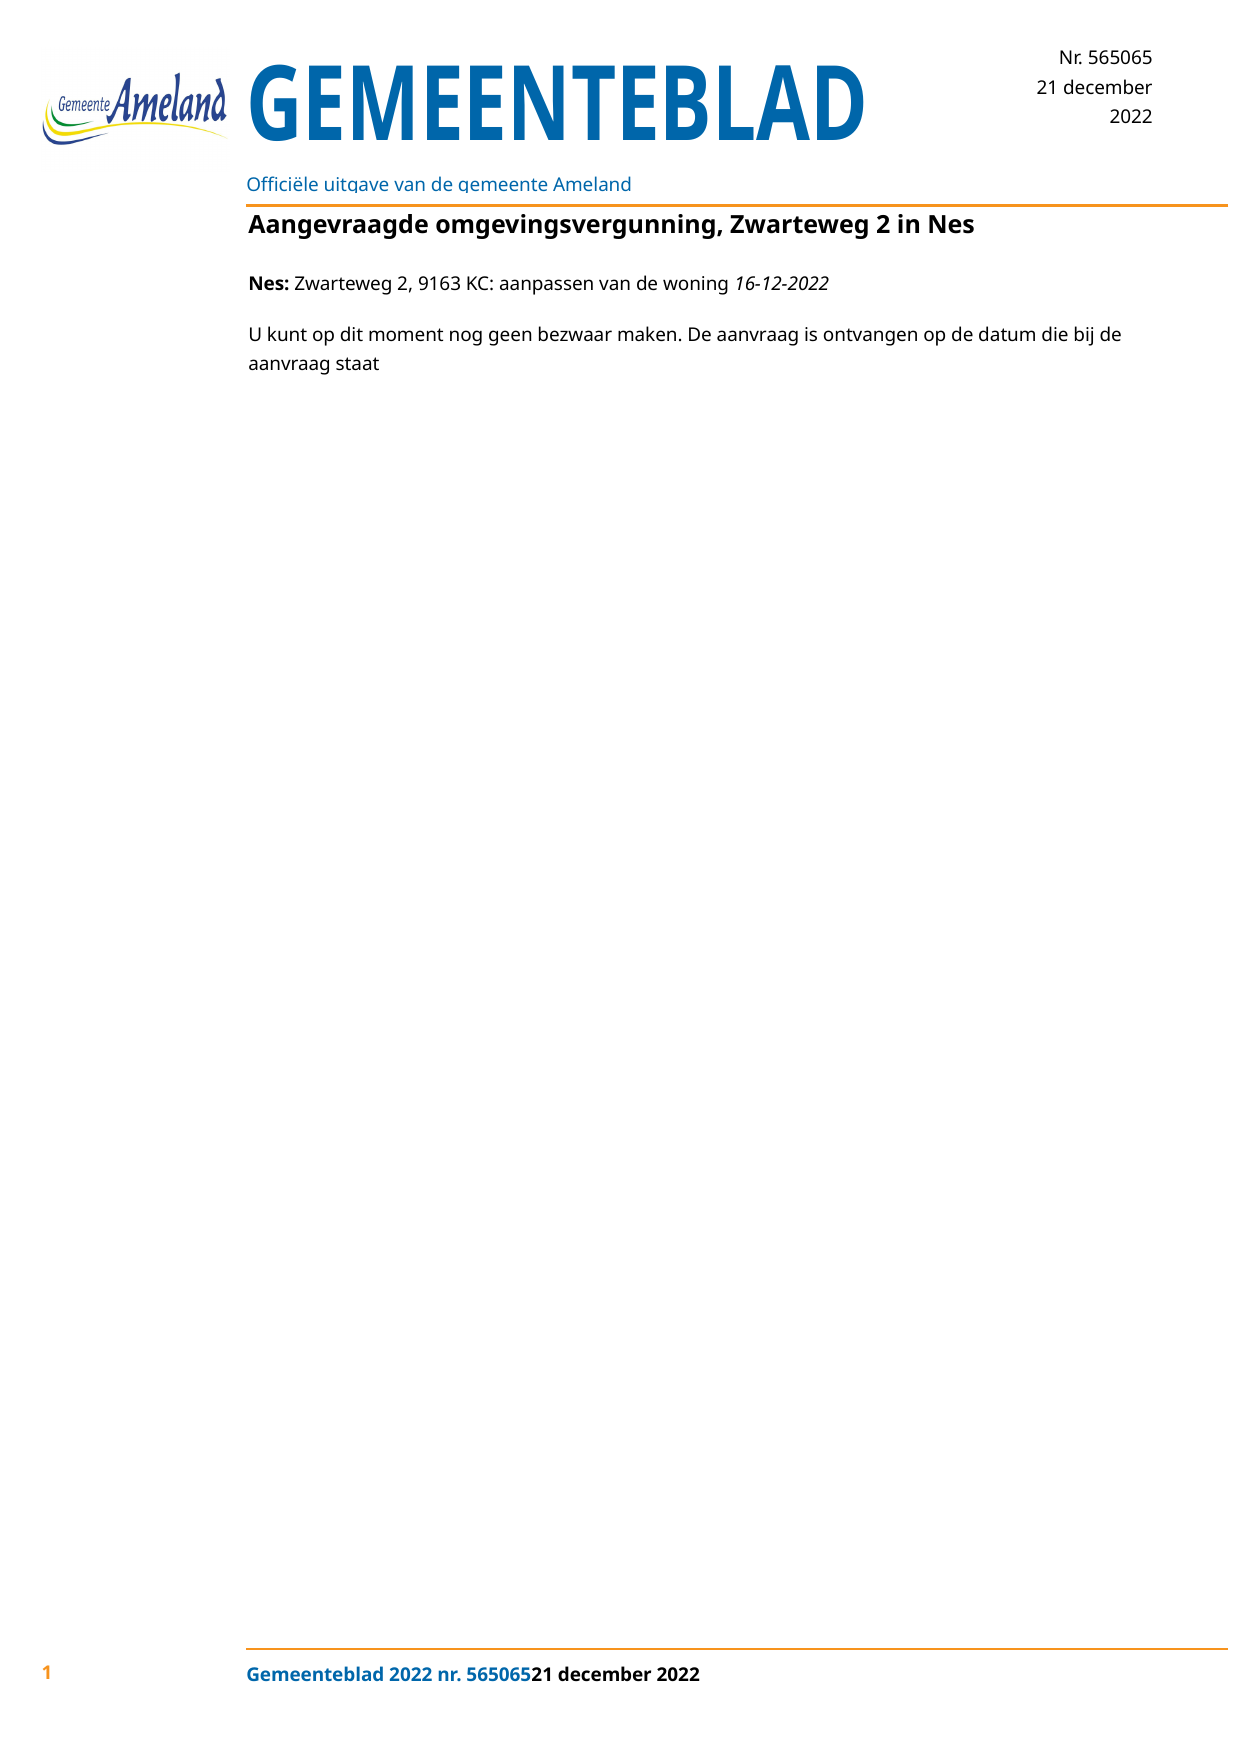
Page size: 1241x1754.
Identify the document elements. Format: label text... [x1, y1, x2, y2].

text Nes: Zwarteweg 2, 9163 KC: aanpassen van de woning 16-12-2022 [248, 270, 1152, 296]
text Aangevraagde omgevingsvergunning, Zwarteweg 2 in Nes [248, 207, 1152, 241]
picture [41, 47, 231, 172]
text U kunt op dit moment nog geen bezwaar maken. De aanvraag is ontvangen op de datum die bij de aanvraag staat [248, 321, 1152, 376]
